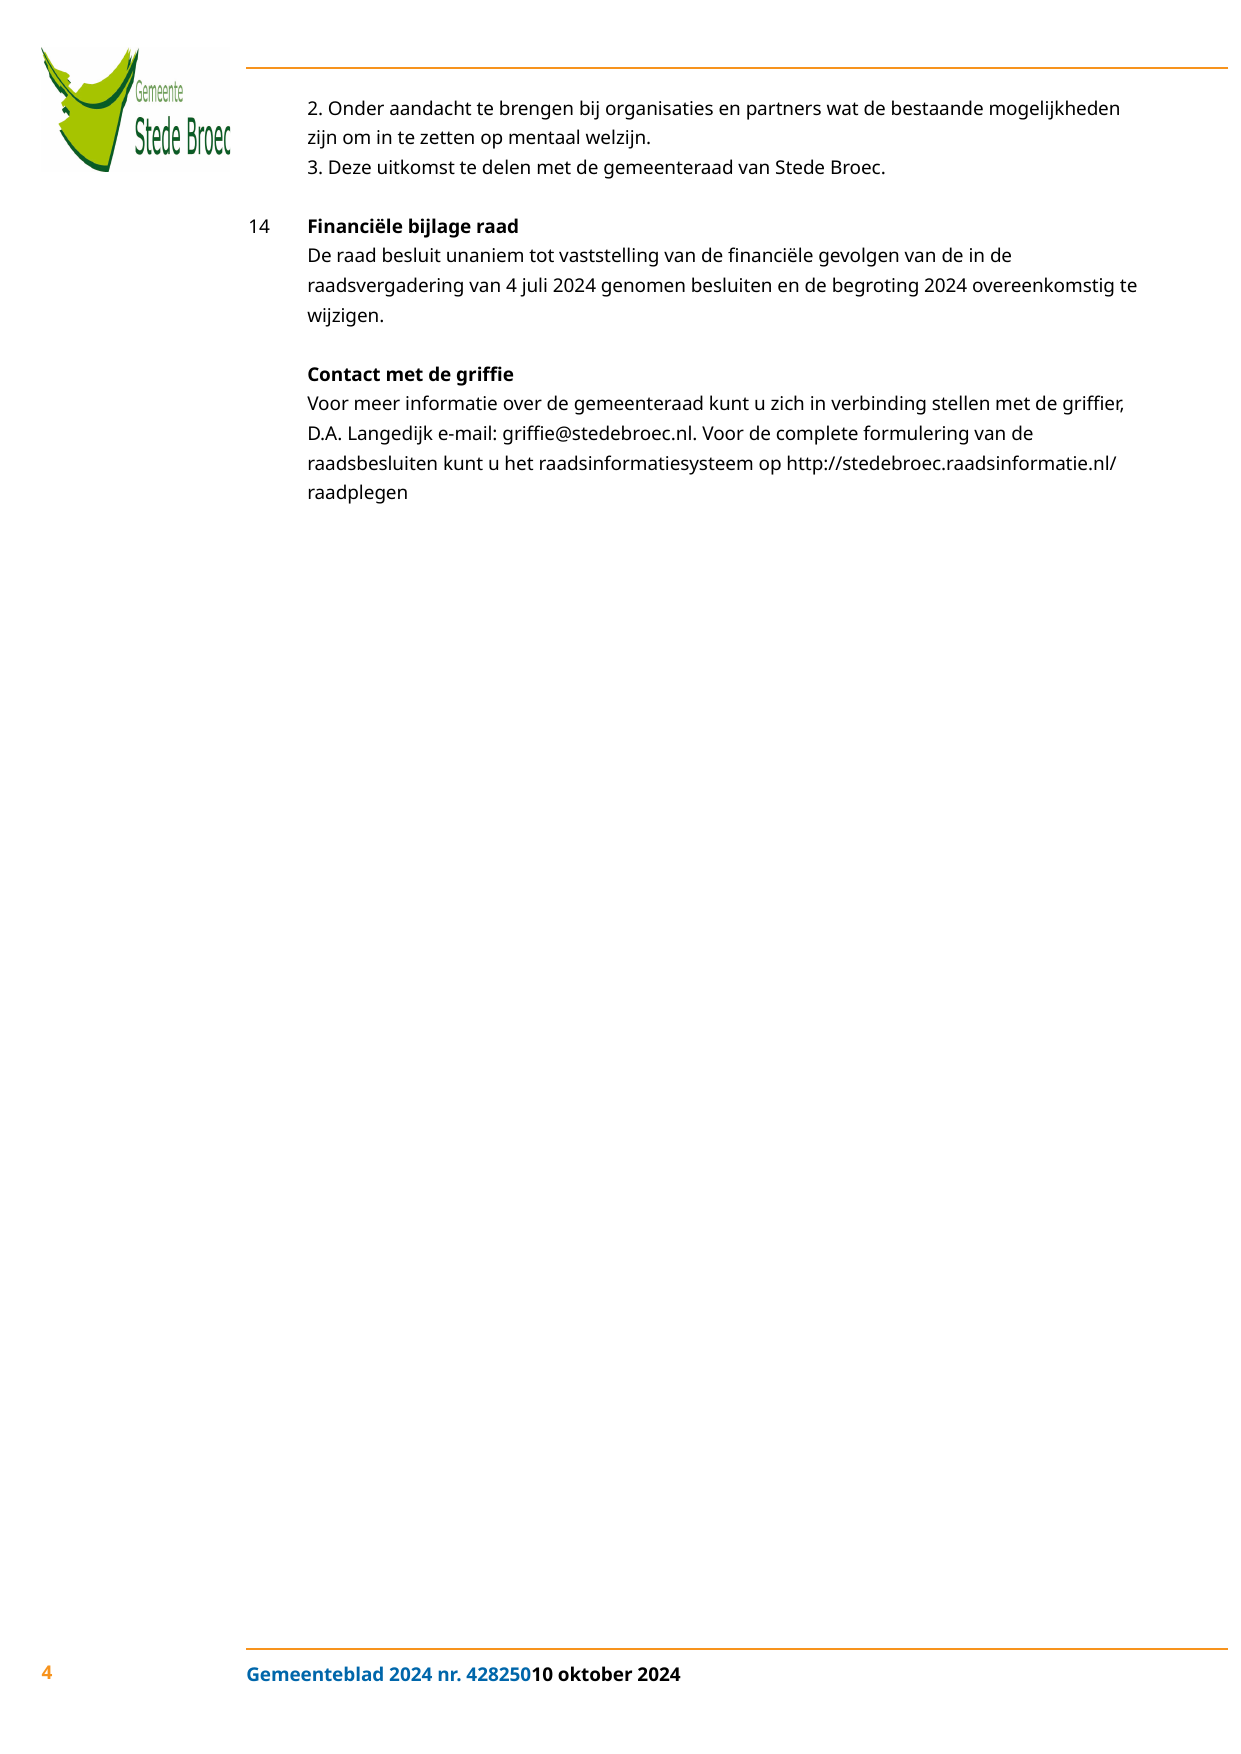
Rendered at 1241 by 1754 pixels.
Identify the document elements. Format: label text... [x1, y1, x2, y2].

list 3. Deze uitkomst te delen met de gemeenteraad van Stede Broec. [248, 154, 1152, 180]
list Contact met de griffie [248, 361, 1152, 387]
list Financiële bijlage raad [248, 213, 1152, 239]
picture [41, 47, 231, 172]
list 2. Onder aandacht te brengen bij organisaties en partners wat de bestaande mogelijkheden zijn om in te zetten op mentaal welzijn. [248, 95, 1152, 150]
list Voor meer informatie over de gemeenteraad kunt u zich in verbinding stellen met de griffier, D.A. Langedijk e-mail: griffie@stedebroec.nl. Voor de complete formulering van de raadsbesluiten kunt u het raadsinformatiesysteem op http://stedebroec.raadsinformatie.nl/ raadplegen [248, 391, 1152, 505]
list De raad besluit unaniem tot vaststelling van de financiële gevolgen van de in de raadsvergadering van 4 juli 2024 genomen besluiten en de begroting 2024 overeenkomstig te wijzigen. [248, 243, 1152, 328]
